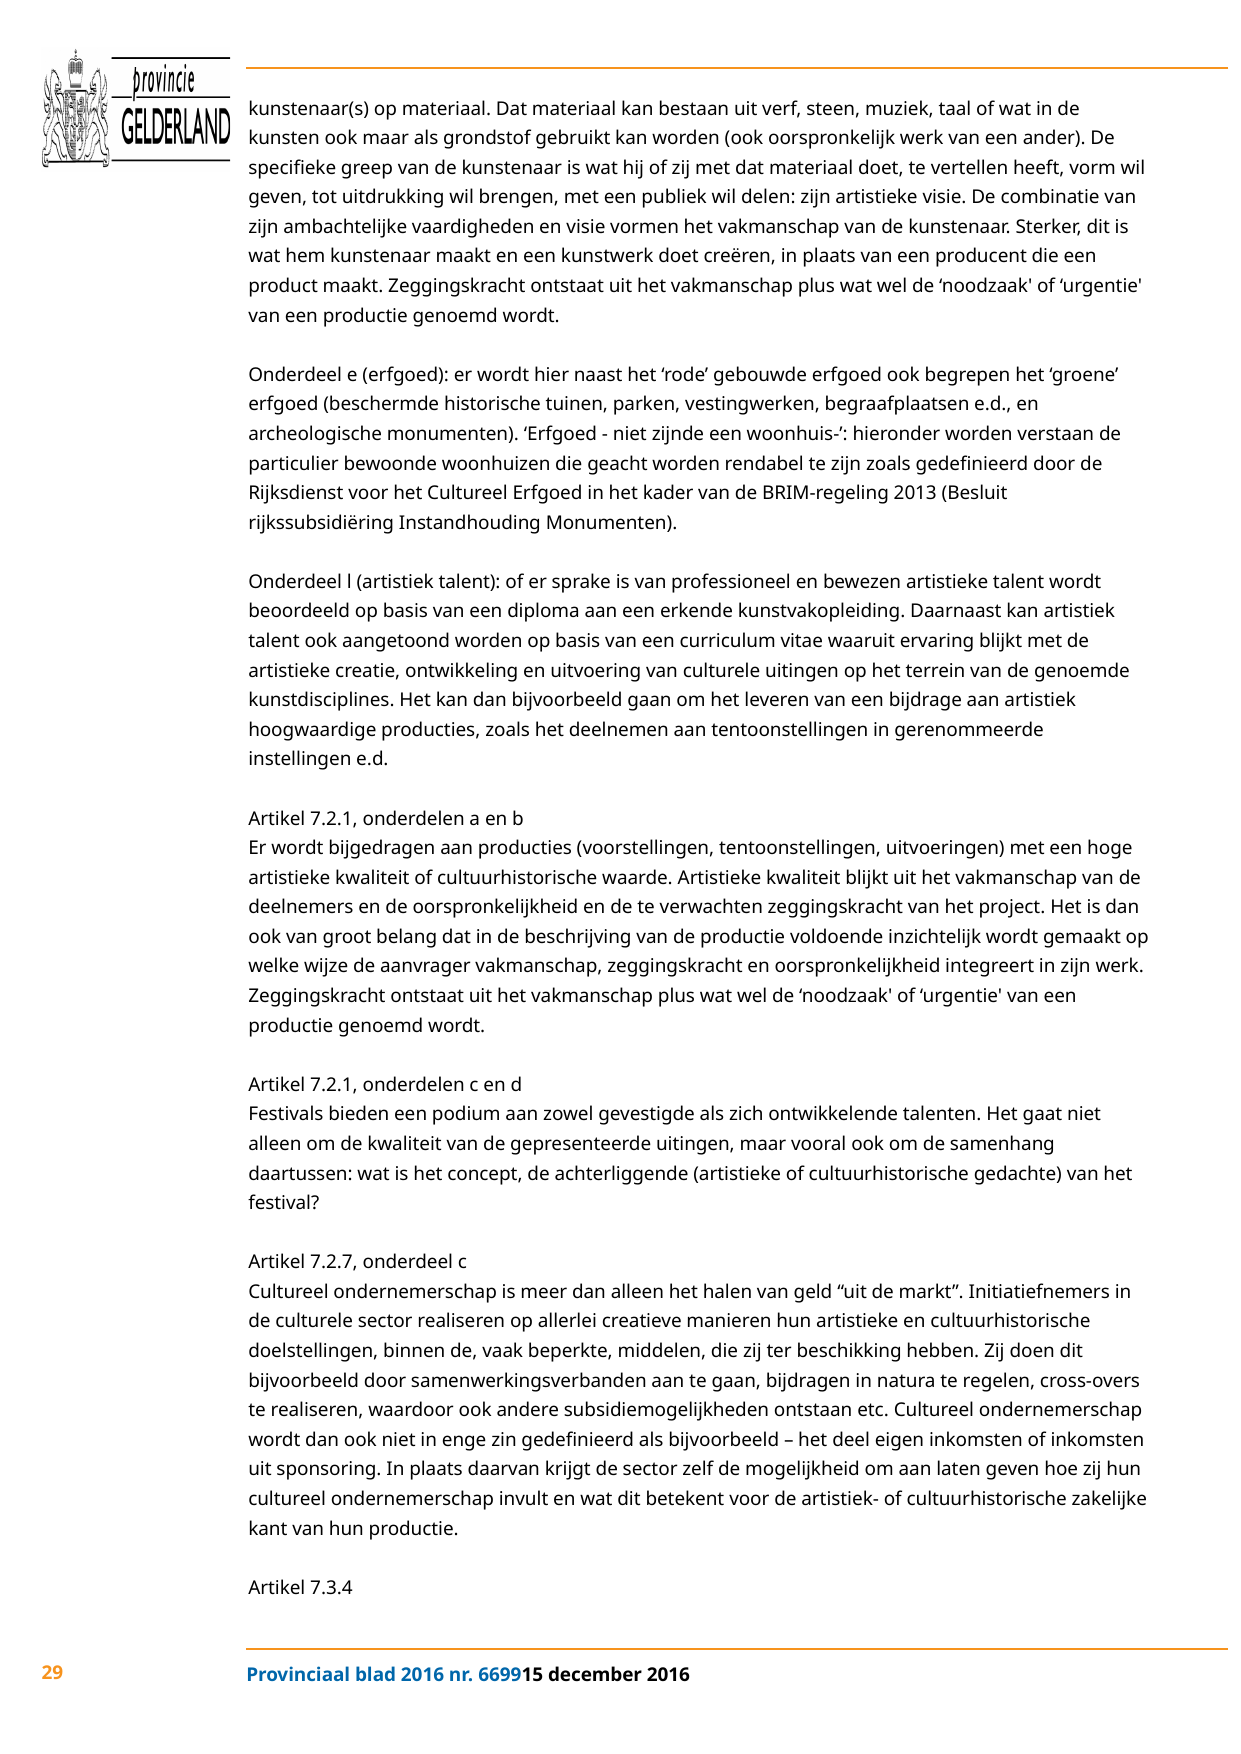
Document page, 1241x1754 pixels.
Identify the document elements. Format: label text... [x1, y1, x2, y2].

text kunstenaar(s) op materiaal. Dat materiaal kan bestaan uit verf, steen, muziek, taal of wat in de kunsten ook maar als grondstof gebruikt kan worden (ook oorspronkelijk werk van een ander). De specifieke greep van de kunstenaar is wat hij of zij met dat materiaal doet, te vertellen heeft, vorm wil geven, tot uitdrukking wil brengen, met een publiek wil delen: zijn artistieke visie. De combinatie van zijn ambachtelijke vaardigheden en visie vormen het vakmanschap van de kunstenaar. Sterker, dit is wat hem kunstenaar maakt en een kunstwerk doet creëren, in plaats van een producent die een product maakt. Zeggingskracht ontstaat uit het vakmanschap plus wat wel de ‘noodzaak' of ‘urgentie' van een productie genoemd wordt. [248, 95, 1152, 328]
text Cultureel ondernemerschap is meer dan alleen het halen van geld “uit de markt”. Initiatiefnemers in de culturele sector realiseren op allerlei creatieve manieren hun artistieke en cultuurhistorische doelstellingen, binnen de, vaak beperkte, middelen, die zij ter beschikking hebben. Zij doen dit bijvoorbeeld door samenwerkingsverbanden aan te gaan, bijdragen in natura te regelen, cross-overs te realiseren, waardoor ook andere subsidiemogelijkheden ontstaan etc. Cultureel ondernemerschap wordt dan ook niet in enge zin gedefinieerd als bijvoorbeeld – het deel eigen inkomsten of inkomsten uit sponsoring. In plaats daarvan krijgt de sector zelf de mogelijkheid om aan laten geven hoe zij hun cultureel ondernemerschap invult en wat dit betekent voor de artistiek- of cultuurhistorische zakelijke kant van hun productie. [248, 1278, 1152, 1541]
text Er wordt bijgedragen aan producties (voorstellingen, tentoonstellingen, uitvoeringen) met een hoge artistieke kwaliteit of cultuurhistorische waarde. Artistieke kwaliteit blijkt uit het vakmanschap van de deelnemers en de oorspronkelijkheid en de te verwachten zeggingskracht van het project. Het is dan ook van groot belang dat in de beschrijving van de productie voldoende inzichtelijk wordt gemaakt op welke wijze de aanvrager vakmanschap, zeggingskracht en oorspronkelijkheid integreert in zijn werk. Zeggingskracht ontstaat uit het vakmanschap plus wat wel de ‘noodzaak' of ‘urgentie' van een productie genoemd wordt. [248, 834, 1152, 1038]
text Artikel 7.2.7, onderdeel c [248, 1248, 1152, 1274]
text Artikel 7.3.4 [248, 1574, 1152, 1600]
text Onderdeel e (erfgoed): er wordt hier naast het ‘rode’ gebouwde erfgoed ook begrepen het ‘groene’ erfgoed (beschermde historische tuinen, parken, vestingwerken, begraafplaatsen e.d., en archeologische monumenten). ‘Erfgoed - niet zijnde een woonhuis-’: hieronder worden verstaan de particulier bewoonde woonhuizen die geacht worden rendabel te zijn zoals gedefinieerd door de Rijksdienst voor het Cultureel Erfgoed in het kader van de BRIM-regeling 2013 (Besluit rijkssubsidiëring Instandhouding Monumenten). [248, 361, 1152, 535]
text Artikel 7.2.1, onderdelen a en b [248, 805, 1152, 831]
text Festivals bieden een podium aan zowel gevestigde als zich ontwikkelende talenten. Het gaat niet alleen om de kwaliteit van de gepresenteerde uitingen, maar vooral ook om de samenhang daartussen: wat is het concept, de achterliggende (artistieke of cultuurhistorische gedachte) van het festival? [248, 1101, 1152, 1215]
text Onderdeel l (artistiek talent): of er sprake is van professioneel en bewezen artistieke talent wordt beoordeeld op basis van een diploma aan een erkende kunstvakopleiding. Daarnaast kan artistiek talent ook aangetoond worden op basis van een curriculum vitae waaruit ervaring blijkt met de artistieke creatie, ontwikkeling en uitvoering van culturele uitingen op het terrein van de genoemde kunstdisciplines. Het kan dan bijvoorbeeld gaan om het leveren van een bijdrage aan artistiek hoogwaardige producties, zoals het deelnemen aan tentoonstellingen in gerenommeerde instellingen e.d. [248, 568, 1152, 771]
text Artikel 7.2.1, onderdelen c en d [248, 1071, 1152, 1097]
picture [41, 47, 231, 172]
